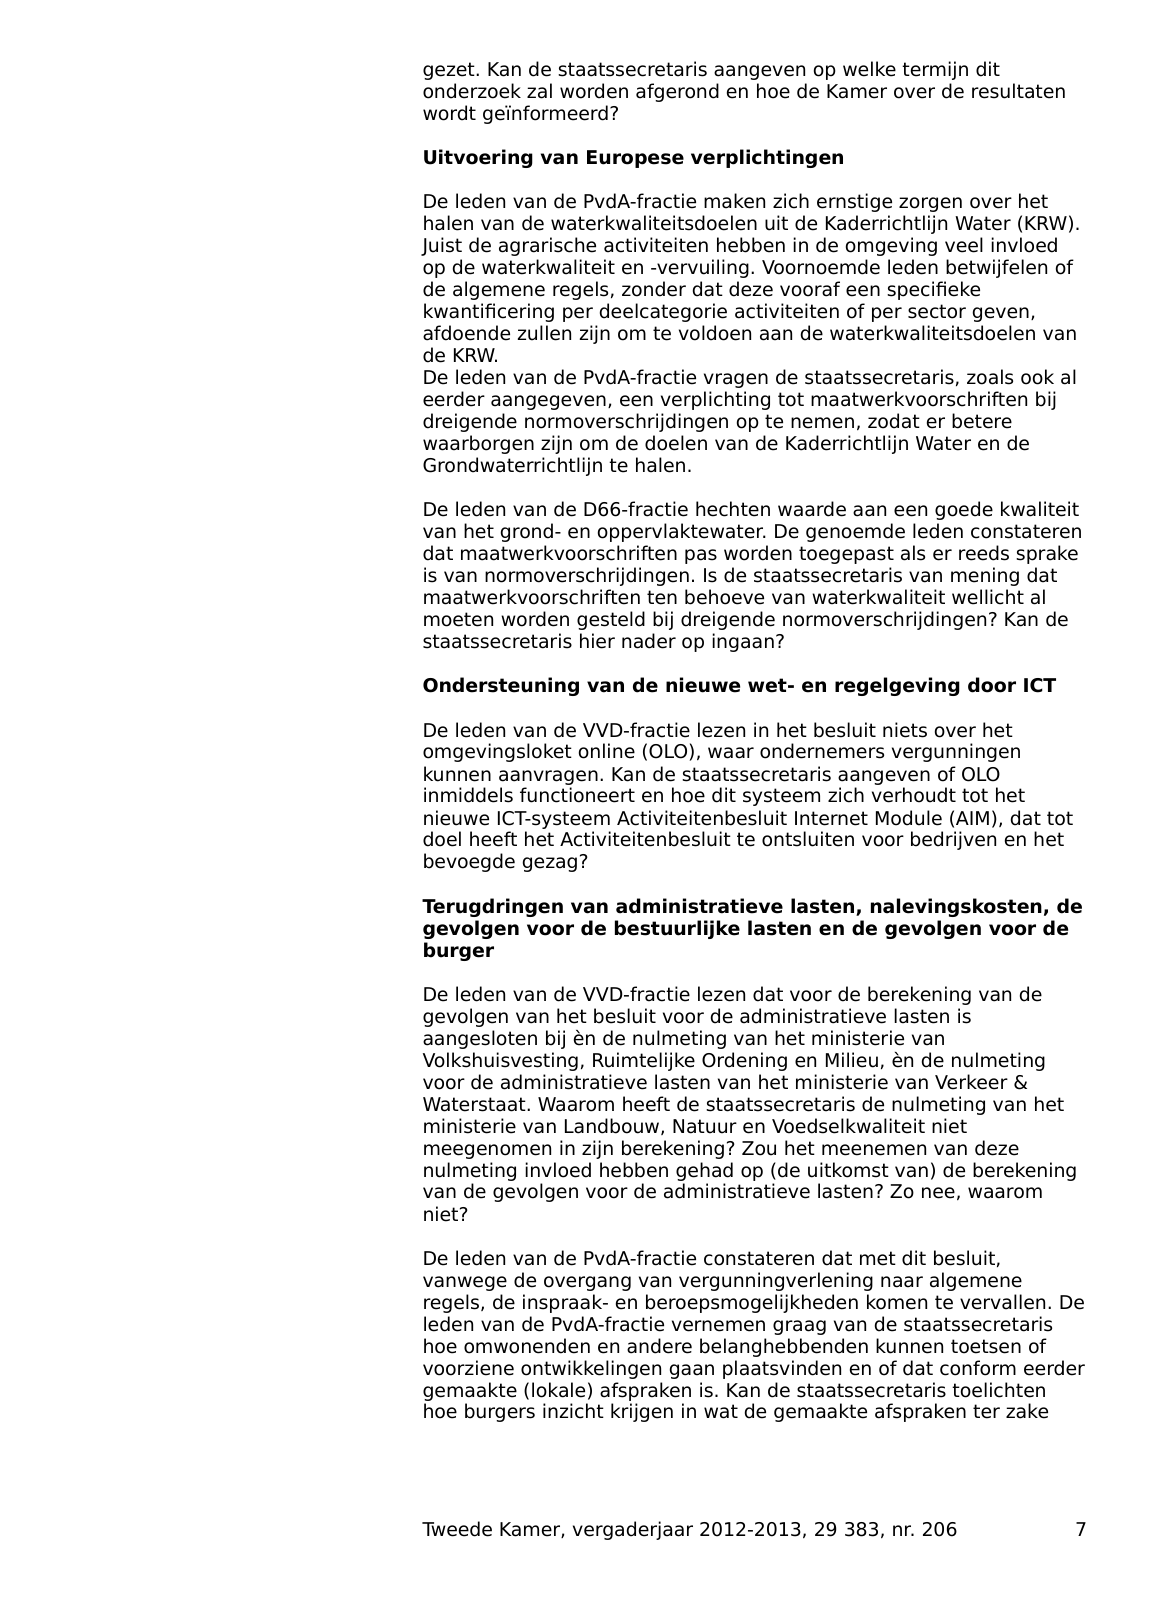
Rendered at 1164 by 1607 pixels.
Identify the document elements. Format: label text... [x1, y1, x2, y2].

text De leden van de VVD-fractie lezen dat voor de berekening van de gevolgen van het besluit voor de administratieve lasten is aangesloten bij èn de nulmeting van het ministerie van Volkshuisvesting, Ruimtelijke Ordening en Milieu, èn de nulmeting voor de administratieve lasten van het ministerie van Verkeer & Waterstaat. Waarom heeft de staatssecretaris de nulmeting van het ministerie van Landbouw, Natuur en Voedselkwaliteit niet meegenomen in zijn berekening? Zou het meenemen van deze nulmeting invloed hebben gehad op (de uitkomst van) de berekening van de gevolgen voor de administratieve lasten? Zo nee, waarom niet? [422, 984, 1087, 1225]
text De leden van de D66-fractie hechten waarde aan een goede kwaliteit van het grond- en oppervlaktewater. De genoemde leden constateren dat maatwerkvoorschriften pas worden toegepast als er reeds sprake is van normoverschrijdingen. Is de staatssecretaris van mening dat maatwerkvoorschriften ten behoeve van waterkwaliteit wellicht al moeten worden gesteld bij dreigende normoverschrijdingen? Kan de staatssecretaris hier nader op ingaan? [422, 499, 1087, 653]
subtitle Ondersteuning van de nieuwe wet- en regelgeving door ICT [422, 675, 1087, 697]
text De leden van de PvdA-fractie maken zich ernstige zorgen over het halen van de waterkwaliteitsdoelen uit de Kaderrichtlijn Water (KRW). Juist de agrarische activiteiten hebben in de omgeving veel invloed op de waterkwaliteit en -vervuiling. Voornoemde leden betwijfelen of de algemene regels, zonder dat deze vooraf een specifieke kwantificering per deelcategorie activiteiten of per sector geven, afdoende zullen zijn om te voldoen aan de waterkwaliteitsdoelen van de KRW. [422, 191, 1087, 367]
text De leden van de VVD-fractie lezen in het besluit niets over het omgevingsloket online (OLO), waar ondernemers vergunningen kunnen aanvragen. Kan de staatssecretaris aangeven of OLO inmiddels functioneert en hoe dit systeem zich verhoudt tot het nieuwe ICT-systeem Activiteitenbesluit Internet Module (AIM), dat tot doel heeft het Activiteitenbesluit te ontsluiten voor bedrijven en het bevoegde gezag? [422, 719, 1087, 873]
subtitle Terugdringen van administratieve lasten, nalevingskosten, de gevolgen voor de bestuurlijke lasten en de gevolgen voor de burger [422, 896, 1087, 961]
text gezet. Kan de staatssecretaris aangeven op welke termijn dit onderzoek zal worden afgerond en hoe de Kamer over de resultaten wordt geïnformeerd? [422, 59, 1087, 125]
subtitle Uitvoering van Europese verplichtingen [422, 147, 1087, 169]
text De leden van de PvdA-fractie vragen de staatssecretaris, zoals ook al eerder aangegeven, een verplichting tot maatwerkvoorschriften bij dreigende normoverschrijdingen op te nemen, zodat er betere waarborgen zijn om de doelen van de Kaderrichtlijn Water en de Grondwaterrichtlijn te halen. [422, 367, 1087, 477]
text De leden van de PvdA-fractie constateren dat met dit besluit, vanwege de overgang van vergunningverlening naar algemene regels, de inspraak- en beroepsmogelijkheden komen te vervallen. De leden van de PvdA-fractie vernemen graag van de staatssecretaris hoe omwonenden en andere belanghebbenden kunnen toetsen of voorziene ontwikkelingen gaan plaatsvinden en of dat conform eerder gemaakte (lokale) afspraken is. Kan de staatssecretaris toelichten hoe burgers inzicht krijgen in wat de gemaakte afspraken ter zake [422, 1248, 1087, 1423]
